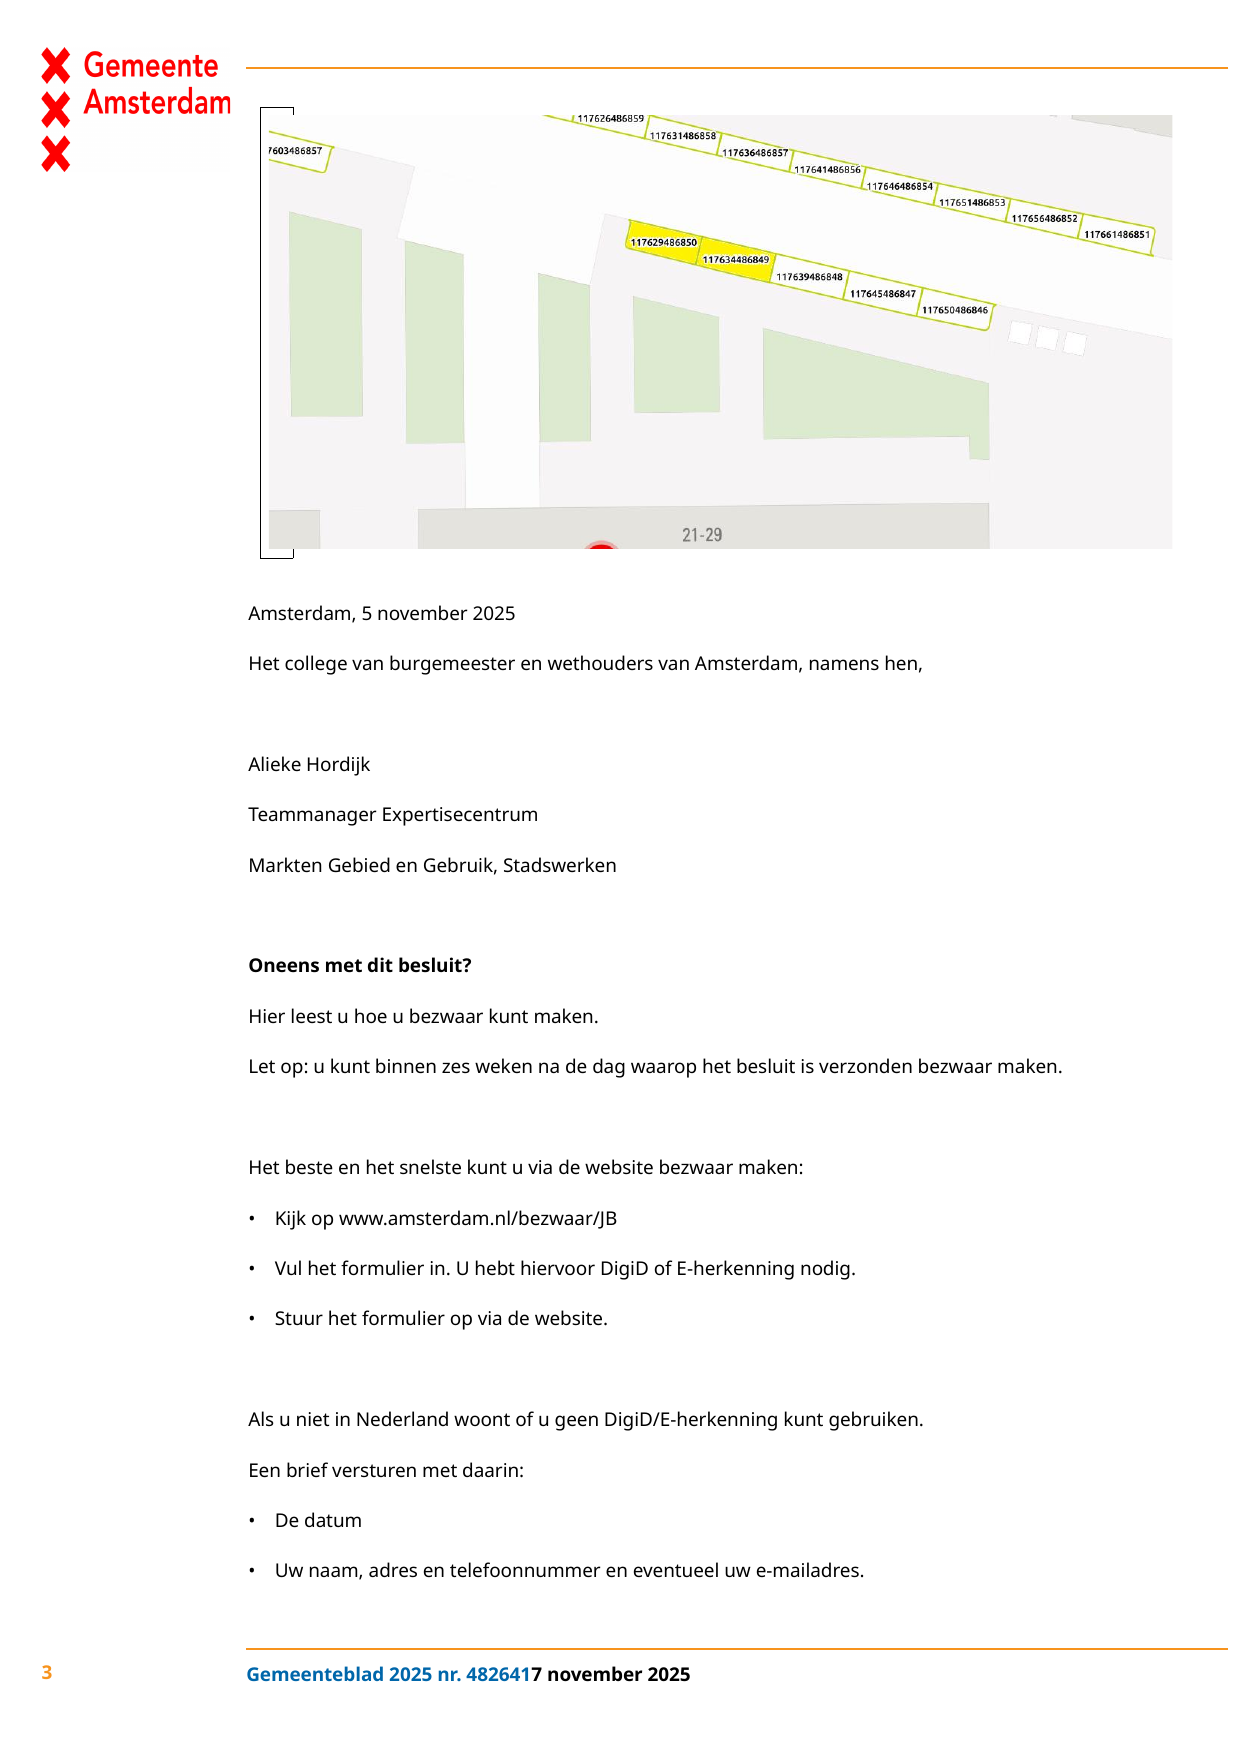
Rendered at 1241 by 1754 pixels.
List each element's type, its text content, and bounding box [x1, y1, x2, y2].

text Let op: u kunt binnen zes weken na de dag waarop het besluit is verzonden bezwaar maken. [248, 1053, 1152, 1079]
text Het college van burgemeester en wethouders van Amsterdam, namens hen, [248, 650, 1152, 676]
text Als u niet in Nederland woont of u geen DigiD/E-herkenning kunt gebruiken. [248, 1406, 1152, 1432]
text • De datum [248, 1507, 1152, 1533]
text • Uw naam, adres en telefoonnummer en eventueel uw e-mailadres. [248, 1558, 1152, 1583]
text • Kijk op www.amsterdam.nl/bezwaar/JB [248, 1205, 1152, 1231]
text Het beste en het snelste kunt u via de website bezwaar maken: [248, 1154, 1152, 1180]
text • Vul het formulier in. U hebt hiervoor DigiD of E-herkenning nodig. [248, 1255, 1152, 1281]
text Hier leest u hoe u bezwaar kunt maken. [248, 1003, 1152, 1029]
picture [268, 115, 1173, 549]
text Markten Gebied en Gebruik, Stadswerken [248, 852, 1152, 878]
text Amsterdam, 5 november 2025 [248, 600, 1152, 626]
text Alieke Hordijk [248, 751, 1152, 777]
text • Stuur het formulier op via de website. [248, 1306, 1152, 1331]
text Oneens met dit besluit? [248, 953, 1152, 978]
text Een brief versturen met daarin: [248, 1457, 1152, 1483]
picture [41, 47, 231, 172]
text Teammanager Expertisecentrum [248, 801, 1152, 827]
